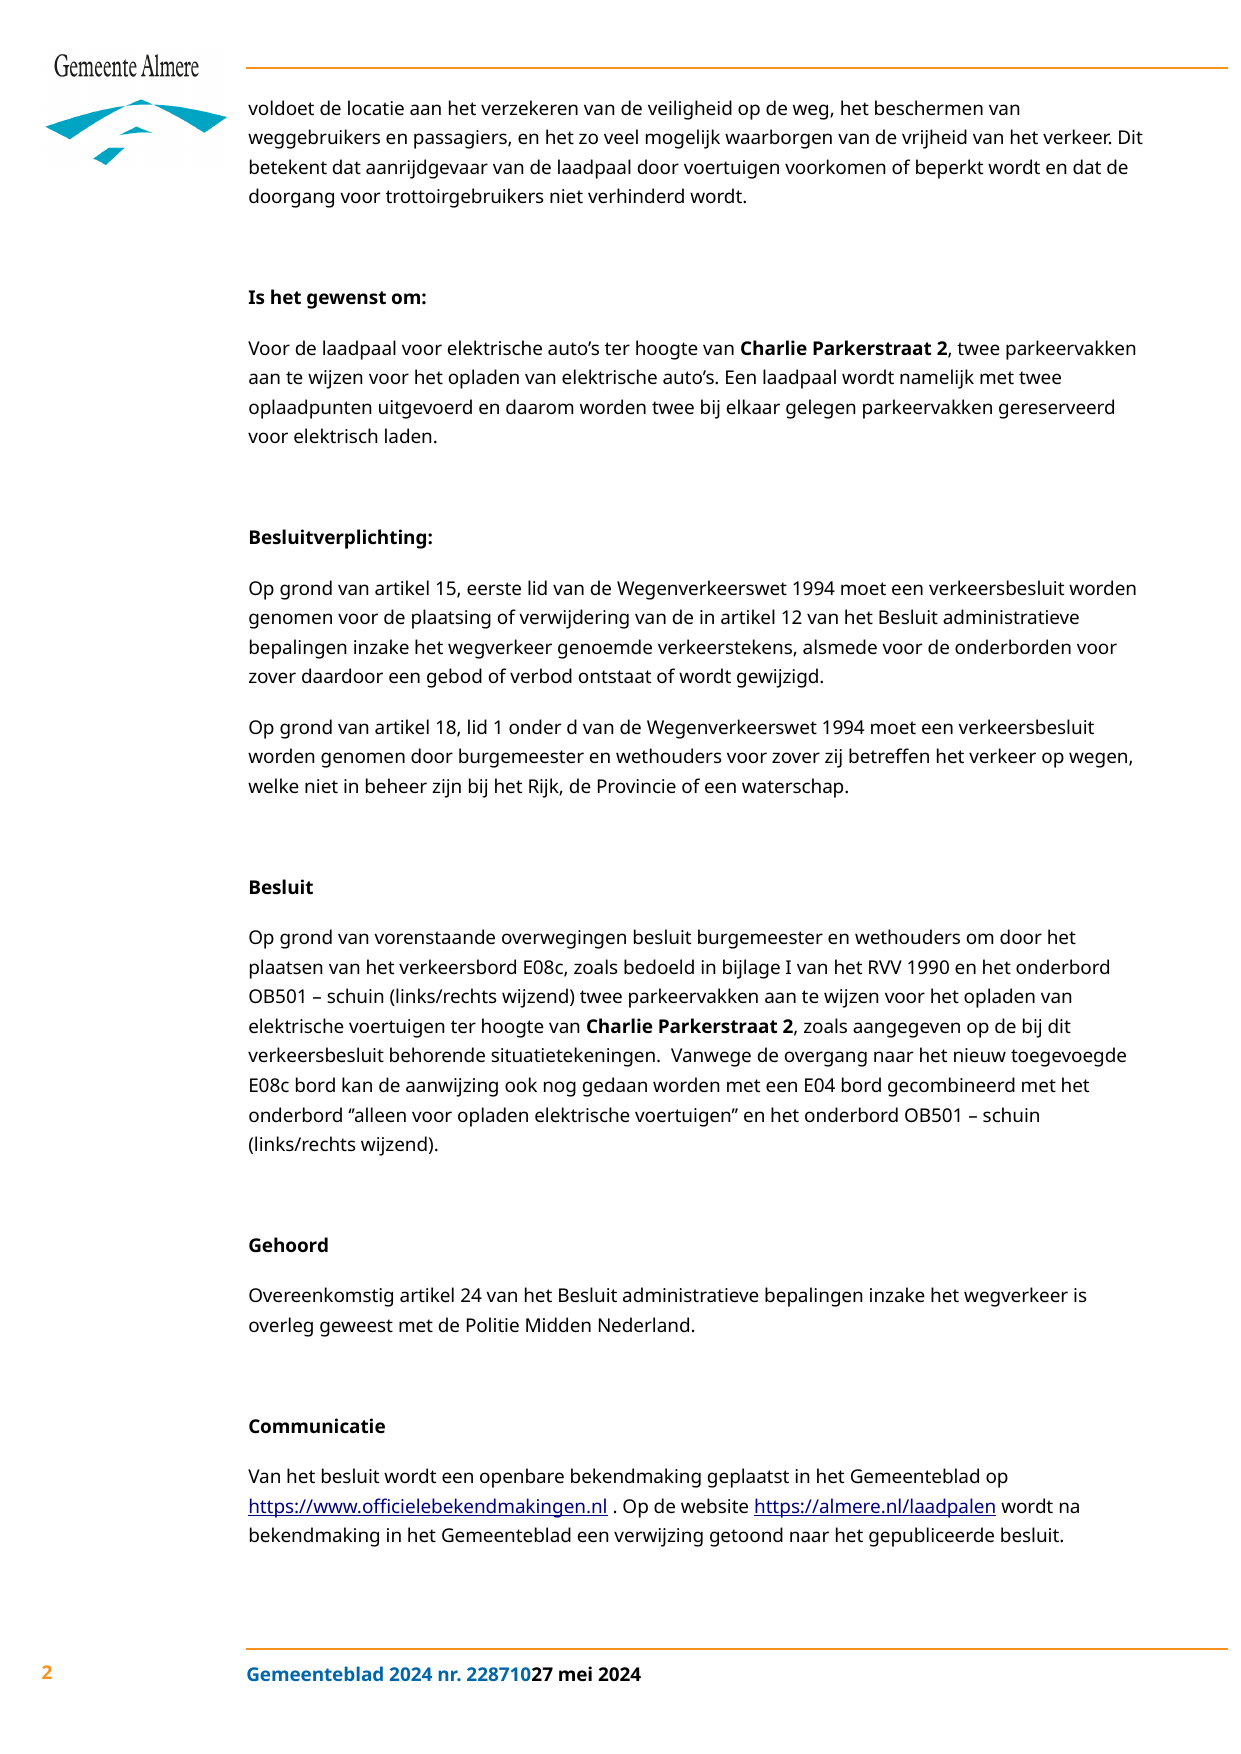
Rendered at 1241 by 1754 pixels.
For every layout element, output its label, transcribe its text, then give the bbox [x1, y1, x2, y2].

text Is het gewenst om: [248, 284, 1152, 310]
text Op grond van artikel 15, eerste lid van de Wegenverkeerswet 1994 moet een verkeersbesluit worden genomen voor de plaatsing of verwijdering van de in artikel 12 van het Besluit administratieve bepalingen inzake het wegverkeer genoemde verkeerstekens, alsmede voor de onderborden voor zover daardoor een gebod of verbod ontstaat of wordt gewijzigd. [248, 575, 1152, 689]
text Gehoord [248, 1232, 1152, 1258]
text Van het besluit wordt een openbare bekendmaking geplaatst in het Gemeenteblad op https://www.officielebekendmakingen.nl . Op de website https://almere.nl/laadpalen wordt na bekendmaking in het Gemeenteblad een verwijzing getoond naar het gepubliceerde besluit. [248, 1463, 1152, 1548]
text Besluit [248, 874, 1152, 900]
text Communicatie [248, 1413, 1152, 1439]
text Op grond van vorenstaande overwegingen besluit burgemeester en wethouders om door het plaatsen van het verkeersbord E08c, zoals bedoeld in bijlage I van het RVV 1990 en het onderbord OB501 – schuin (links/rechts wijzend) twee parkeervakken aan te wijzen voor het opladen van elektrische voertuigen ter hoogte van Charlie Parkerstraat 2, zoals aangegeven op de bij dit verkeersbesluit behorende situatietekeningen. Vanwege de overgang naar het nieuw toegevoegde E08c bord kan de aanwijzing ook nog gedaan worden met een E04 bord gecombineerd met het onderbord ‘’alleen voor opladen elektrische voertuigen’’ en het onderbord OB501 – schuin (links/rechts wijzend). [248, 924, 1152, 1157]
picture [41, 47, 231, 172]
text Besluitverplichting: [248, 524, 1152, 550]
text Op grond van artikel 18, lid 1 onder d van de Wegenverkeerswet 1994 moet een verkeersbesluit worden genomen door burgemeester en wethouders voor zover zij betreffen het verkeer op wegen, welke niet in beheer zijn bij het Rijk, de Provincie of een waterschap. [248, 714, 1152, 799]
text Overeenkomstig artikel 24 van het Besluit administratieve bepalingen inzake het wegverkeer is overleg geweest met de Politie Midden Nederland. [248, 1283, 1152, 1338]
text Voor de laadpaal voor elektrische auto’s ter hoogte van Charlie Parkerstraat 2, twee parkeervakken aan te wijzen voor het opladen van elektrische auto’s. Een laadpaal wordt namelijk met twee oplaadpunten uitgevoerd en daarom worden twee bij elkaar gelegen parkeervakken gereserveerd voor elektrisch laden. [248, 335, 1152, 449]
text voldoet de locatie aan het verzekeren van de veiligheid op de weg, het beschermen van weggebruikers en passagiers, en het zo veel mogelijk waarborgen van de vrijheid van het verkeer. Dit betekent dat aanrijdgevaar van de laadpaal door voertuigen voorkomen of beperkt wordt en dat de doorgang voor trottoirgebruikers niet verhinderd wordt. [248, 95, 1152, 209]
